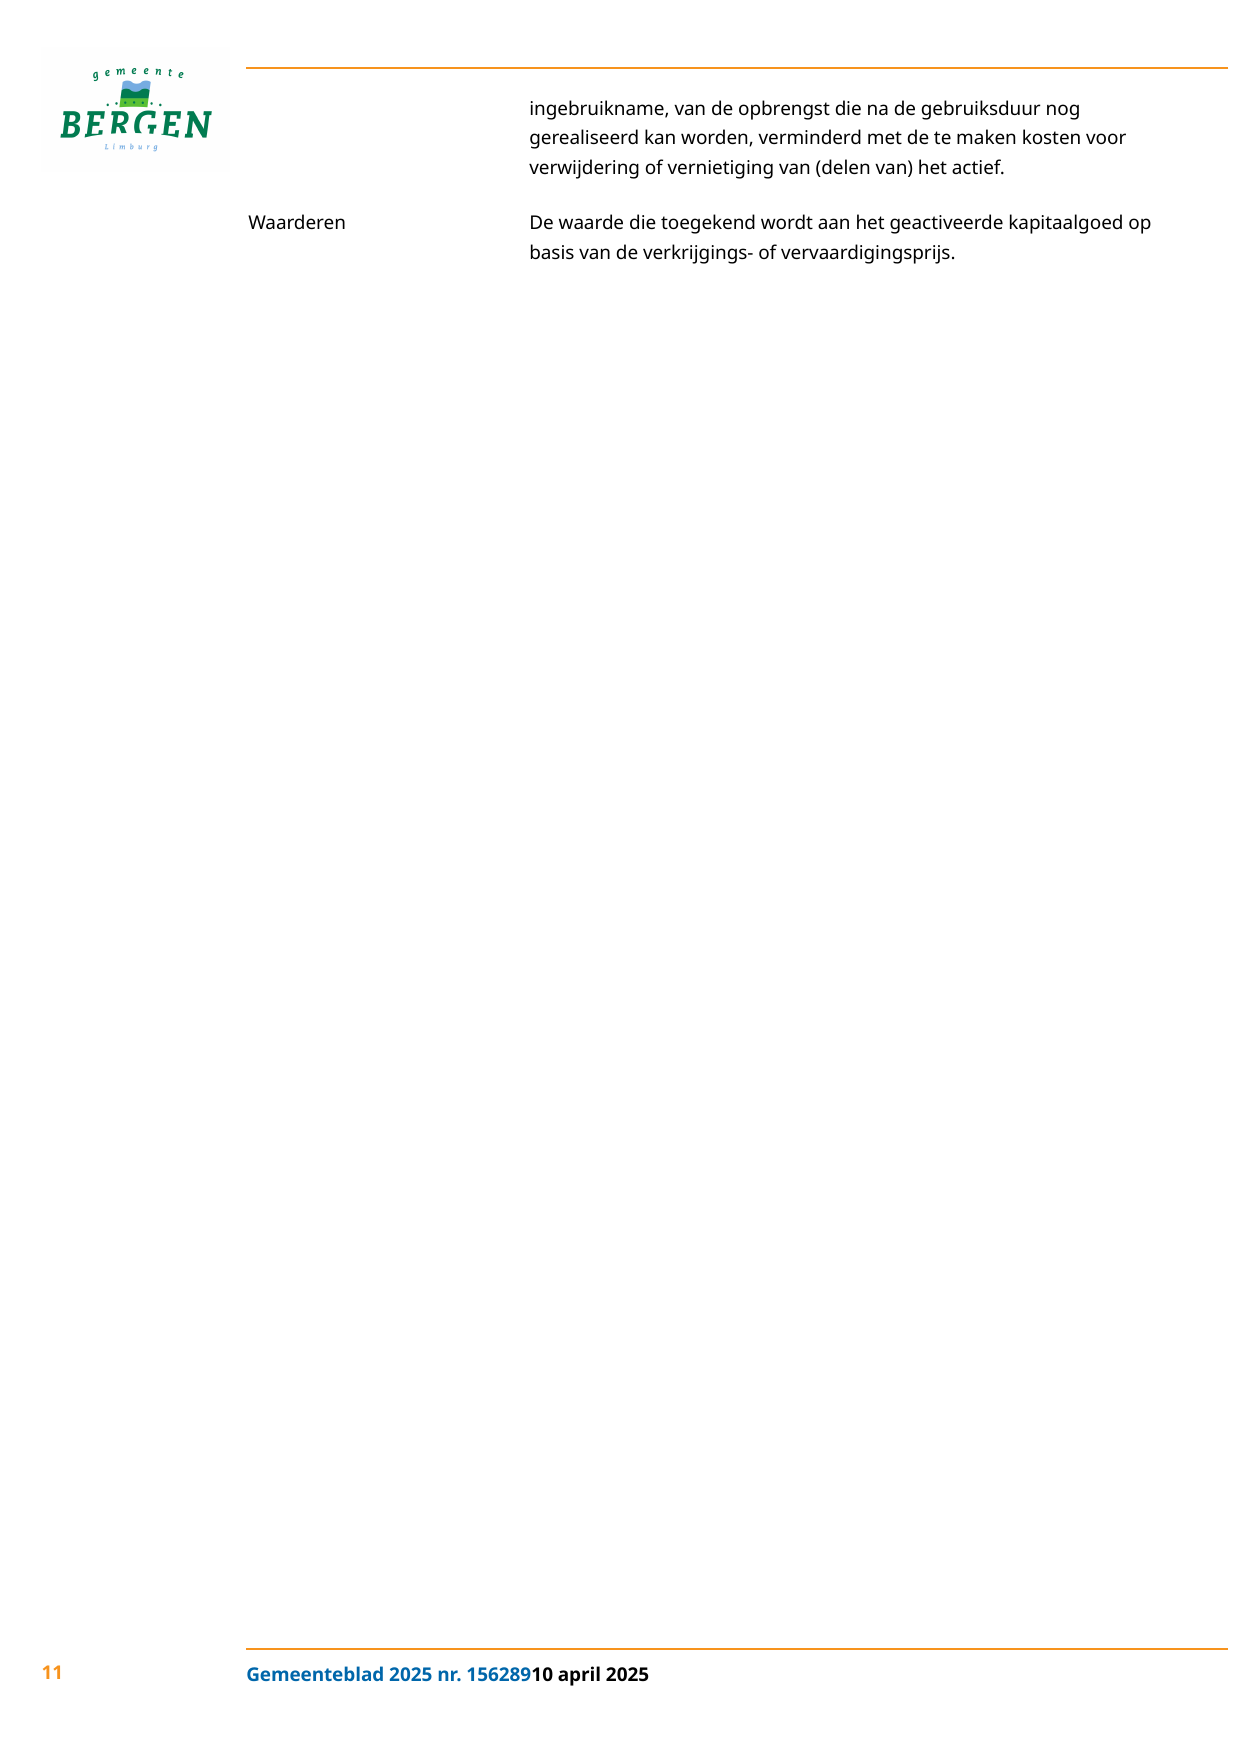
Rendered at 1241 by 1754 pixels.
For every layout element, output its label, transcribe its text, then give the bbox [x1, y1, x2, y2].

table_cell Waarderen [248, 209, 529, 294]
table_cell ingebruikname, van de opbrengst die na de gebruiksduur nog gerealiseerd kan worden, verminderd met de te maken kosten voor verwijdering of vernietiging van (delen van) het actief. [529, 95, 1152, 209]
picture [41, 47, 231, 172]
table_cell De waarde die toegekend wordt aan het geactiveerde kapitaalgoed op basis van de verkrijgings- of vervaardigingsprijs. [529, 209, 1152, 294]
table_cell [248, 95, 529, 209]
